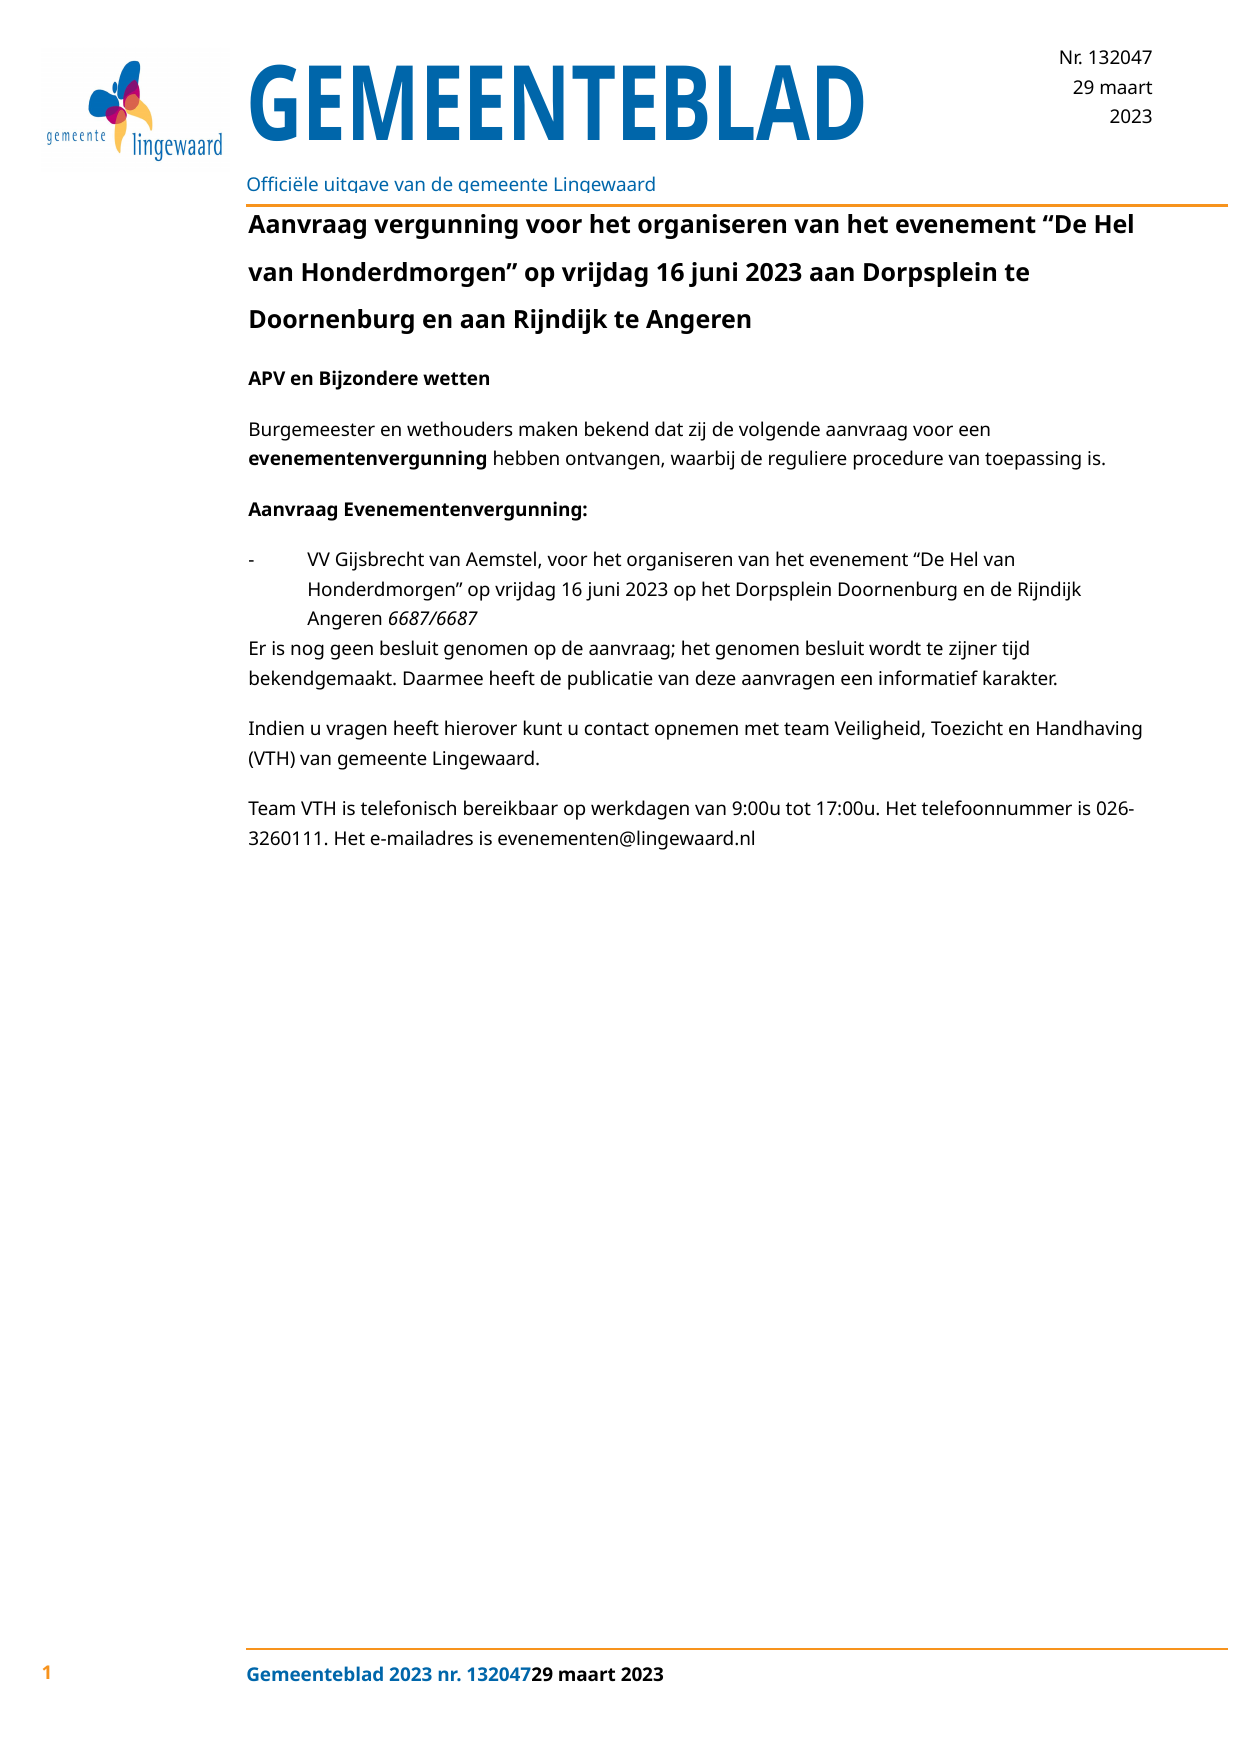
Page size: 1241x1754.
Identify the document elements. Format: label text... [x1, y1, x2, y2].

list VV Gijsbrecht van Aemstel, voor het organiseren van het evenement “De Hel van Honderdmorgen” op vrijdag 16 juni 2023 op het Dorpsplein Doornenburg en de Rijndijk Angeren 6687/6687 [248, 546, 1152, 631]
text Indien u vragen heeft hierover kunt u contact opnemen met team Veiligheid, Toezicht en Handhaving (VTH) van gemeente Lingewaard. [248, 715, 1152, 770]
text Aanvraag vergunning voor het organiseren van het evenement “De Hel van Honderdmorgen” op vrijdag 16 juni 2023 aan Dorpsplein te Doornenburg en aan Rijndijk te Angeren [248, 207, 1152, 336]
text Team VTH is telefonisch bereikbaar op werkdagen van 9:00u tot 17:00u. Het telefoonnummer is 026-3260111. Het e-mailadres is evenementen@lingewaard.nl [248, 795, 1152, 850]
picture [41, 47, 231, 172]
text Aanvraag Evenementenvergunning: [248, 496, 1152, 522]
text APV en Bijzondere wetten [248, 366, 1152, 391]
text Er is nog geen besluit genomen op de aanvraag; het genomen besluit wordt te zijner tijd bekendgemaakt. Daarmee heeft de publicatie van deze aanvragen een informatief karakter. [248, 635, 1152, 690]
text Burgemeester en wethouders maken bekend dat zij de volgende aanvraag voor een evenementenvergunning hebben ontvangen, waarbij de reguliere procedure van toepassing is. [248, 416, 1152, 471]
